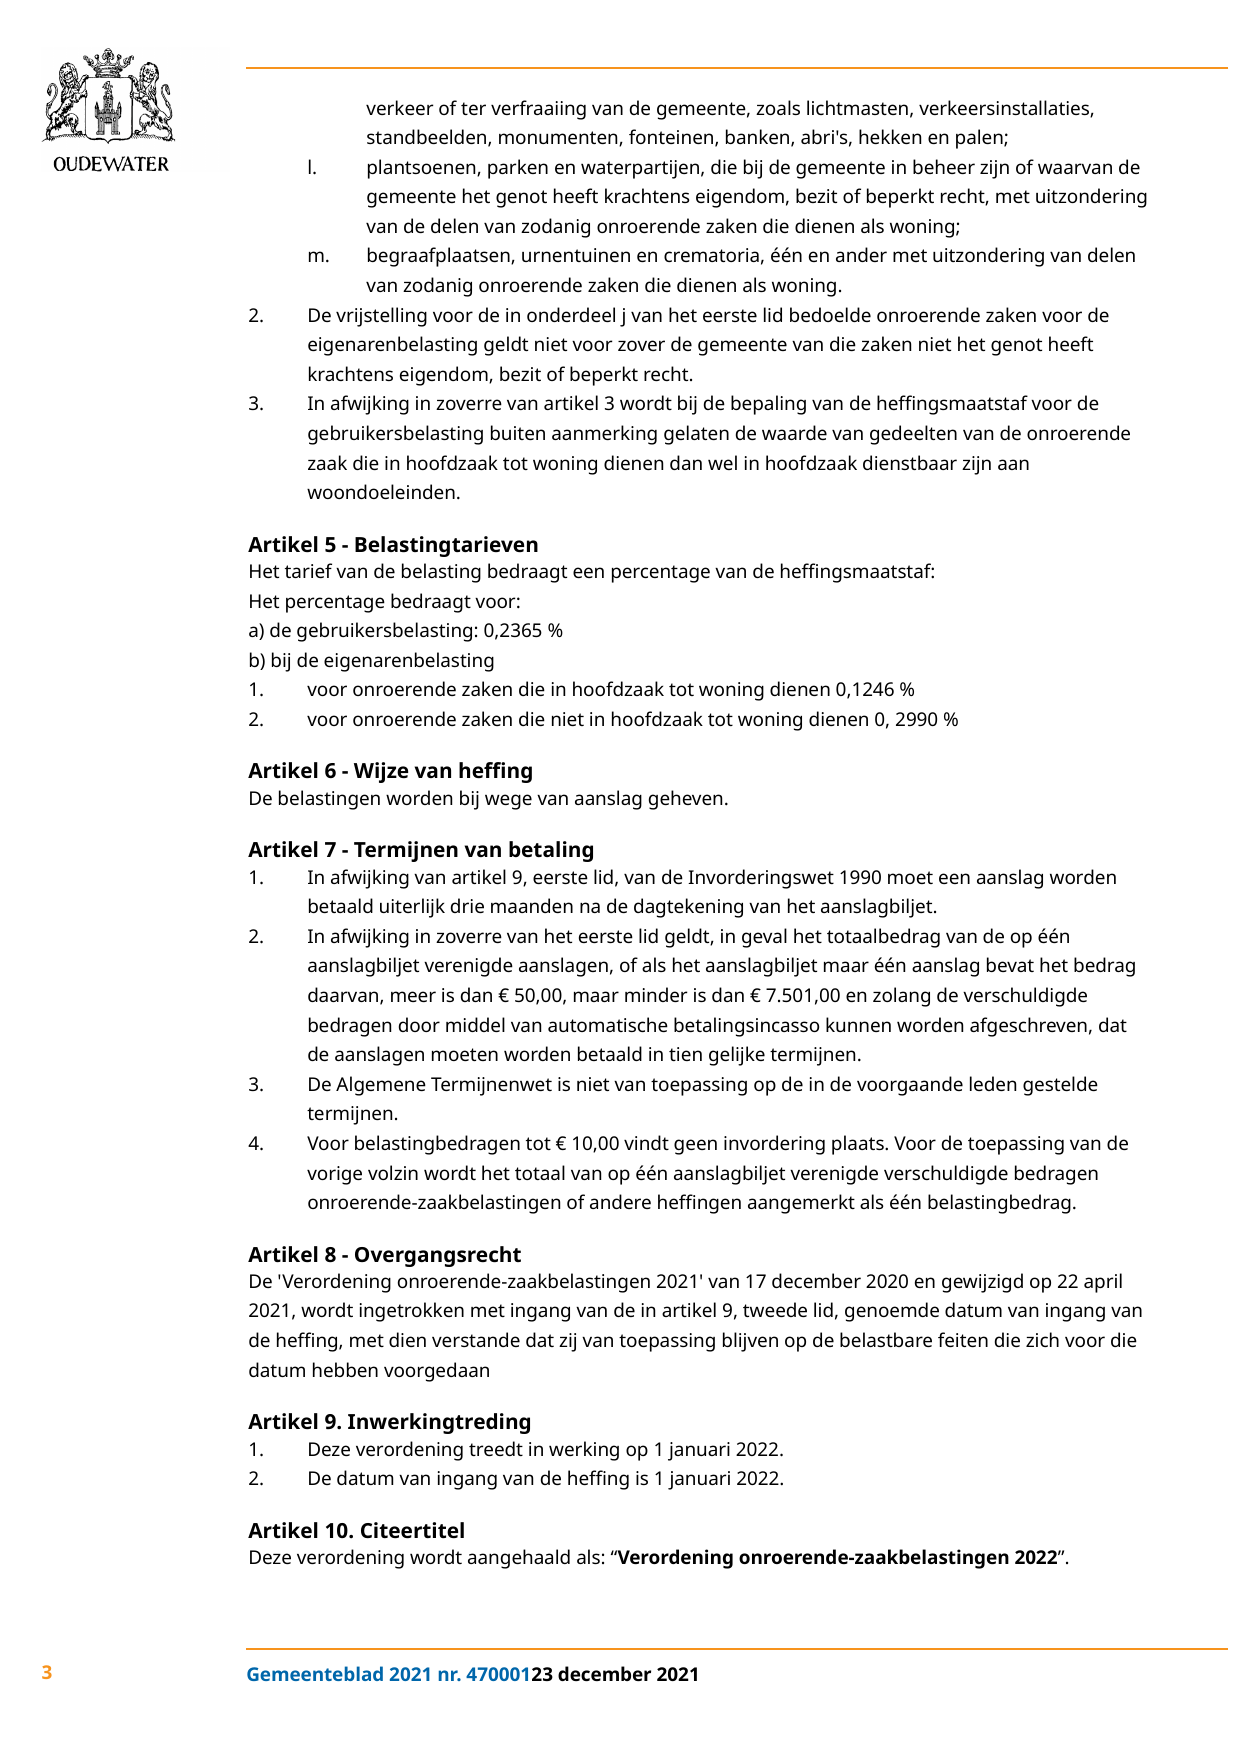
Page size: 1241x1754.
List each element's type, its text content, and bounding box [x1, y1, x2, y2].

text Artikel 10. Citeertitel [248, 1516, 1152, 1544]
text De belastingen worden bij wege van aanslag geheven. [248, 785, 1152, 811]
text b) bij de eigenarenbelasting [248, 647, 1152, 673]
list In afwijking in zoverre van artikel 3 wordt bij de bepaling van de heffingsmaatstaf voor de gebruikersbelasting buiten aanmerking gelaten de waarde van gedeelten van de onroerende zaak die in hoofdzaak tot woning dienen dan wel in hoofdzaak dienstbaar zijn aan woondoeleinden. [248, 391, 1152, 505]
text Artikel 9. Inwerkingtreding [248, 1407, 1152, 1436]
list Deze verordening treedt in werking op 1 januari 2022. [248, 1436, 1152, 1461]
text Deze verordening wordt aangehaald als: “Verordening onroerende-zaakbelastingen 2022”. [248, 1544, 1152, 1570]
text Het percentage bedraagt voor: [248, 588, 1152, 613]
list Voor belastingbedragen tot € 10,00 vindt geen invordering plaats. Voor de toepassing van de vorige volzin wordt het totaal van op één aanslagbiljet verenigde verschuldigde bedragen onroerende-zaakbelastingen of andere heffingen aangemerkt als één belastingbedrag. [248, 1130, 1152, 1215]
text Artikel 7 - Termijnen van betaling [248, 835, 1152, 864]
list De Algemene Termijnenwet is niet van toepassing op de in de voorgaande leden gestelde termijnen. [248, 1071, 1152, 1126]
list De datum van ingang van de heffing is 1 januari 2022. [248, 1465, 1152, 1491]
text Artikel 5 - Belastingtarieven [248, 530, 1152, 558]
text Het tarief van de belasting bedraagt een percentage van de heffingsmaatstaf: [248, 558, 1152, 584]
picture [41, 47, 231, 172]
list In afwijking van artikel 9, eerste lid, van de Invorderingswet 1990 moet een aanslag worden betaald uiterlijk drie maanden na de dagtekening van het aanslagbiljet. [248, 864, 1152, 919]
list De vrijstelling voor de in onderdeel j van het eerste lid bedoelde onroerende zaken voor de eigenarenbelasting geldt niet voor zover de gemeente van die zaken niet het genot heeft krachtens eigendom, bezit of beperkt recht. [248, 302, 1152, 387]
text Artikel 6 - Wijze van heffing [248, 757, 1152, 785]
list verkeer of ter verfraaiing van de gemeente, zoals lichtmasten, verkeersinstallaties, standbeelden, monumenten, fonteinen, banken, abri's, hekken en palen; [307, 95, 1152, 150]
list voor onroerende zaken die in hoofdzaak tot woning dienen 0,1246 % [248, 677, 1152, 702]
text De 'Verordening onroerende-zaakbelastingen 2021' van 17 december 2020 en gewijzigd op 22 april 2021, wordt ingetrokken met ingang van de in artikel 9, tweede lid, genoemde datum van ingang van de heffing, met dien verstande dat zij van toepassing blijven op de belastbare feiten die zich voor die datum hebben voorgedaan [248, 1268, 1152, 1383]
text a) de gebruikersbelasting: 0,2365 % [248, 617, 1152, 643]
list plantsoenen, parken en waterpartijen, die bij de gemeente in beheer zijn of waarvan de gemeente het genot heeft krachtens eigendom, bezit of beperkt recht, met uitzondering van de delen van zodanig onroerende zaken die dienen als woning; [307, 154, 1152, 239]
text Artikel 8 - Overgangsrecht [248, 1240, 1152, 1268]
list begraafplaatsen, urnentuinen en crematoria, één en ander met uitzondering van delen van zodanig onroerende zaken die dienen als woning. [307, 243, 1152, 298]
list In afwijking in zoverre van het eerste lid geldt, in geval het totaalbedrag van de op één aanslagbiljet verenigde aanslagen, of als het aanslagbiljet maar één aanslag bevat het bedrag daarvan, meer is dan € 50,00, maar minder is dan € 7.501,00 en zolang de verschuldigde bedragen door middel van automatische betalingsincasso kunnen worden afgeschreven, dat de aanslagen moeten worden betaald in tien gelijke termijnen. [248, 923, 1152, 1067]
list voor onroerende zaken die niet in hoofdzaak tot woning dienen 0, 2990 % [248, 706, 1152, 732]
